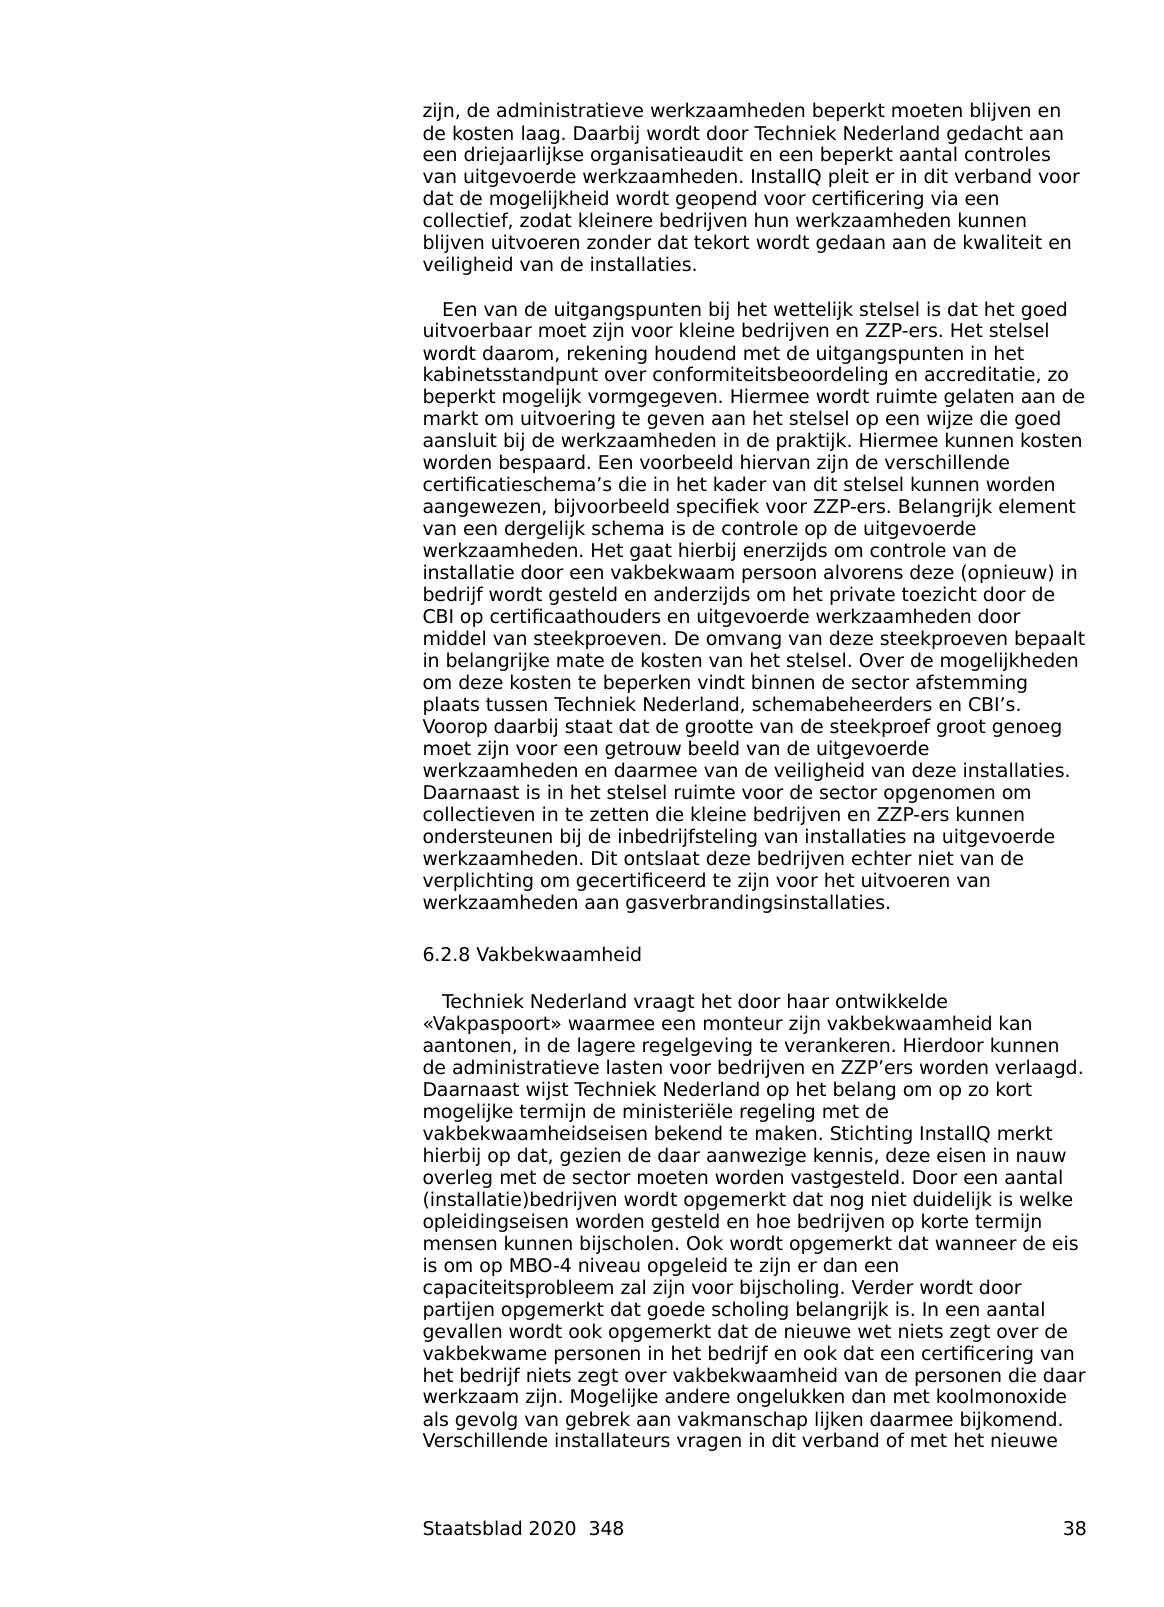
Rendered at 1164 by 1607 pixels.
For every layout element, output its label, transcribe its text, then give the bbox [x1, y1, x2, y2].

text zijn, de administratieve werkzaamheden beperkt moeten blijven en de kosten laag. Daarbij wordt door Techniek Nederland gedacht aan een driejaarlijkse organisatieaudit en een beperkt aantal controles van uitgevoerde werkzaamheden. InstallQ pleit er in dit verband voor dat de mogelijkheid wordt geopend voor certificering via een collectief, zodat kleinere bedrijven hun werkzaamheden kunnen blijven uitvoeren zonder dat tekort wordt gedaan aan de kwaliteit en veiligheid van de installaties. [422, 100, 1087, 276]
text Een van de uitgangspunten bij het wettelijk stelsel is dat het goed uitvoerbaar moet zijn voor kleine bedrijven en ZZP-ers. Het stelsel wordt daarom, rekening houdend met de uitgangspunten in het kabinetsstandpunt over conformiteitsbeoordeling en accreditatie, zo beperkt mogelijk vormgegeven. Hiermee wordt ruimte gelaten aan de markt om uitvoering te geven aan het stelsel op een wijze die goed aansluit bij de werkzaamheden in de praktijk. Hiermee kunnen kosten worden bespaard. Een voorbeeld hiervan zijn de verschillende certificatieschema’s die in het kader van dit stelsel kunnen worden aangewezen, bijvoorbeeld specifiek voor ZZP-ers. Belangrijk element van een dergelijk schema is de controle op de uitgevoerde werkzaamheden. Het gaat hierbij enerzijds om controle van de installatie door een vakbekwaam persoon alvorens deze (opnieuw) in bedrijf wordt gesteld en anderzijds om het private toezicht door de CBI op certificaathouders en uitgevoerde werkzaamheden door middel van steekproeven. De omvang van deze steekproeven bepaalt in belangrijke mate de kosten van het stelsel. Over de mogelijkheden om deze kosten te beperken vindt binnen de sector afstemming plaats tussen Techniek Nederland, schemabeheerders en CBI’s. Voorop daarbij staat dat de grootte van de steekproef groot genoeg moet zijn voor een getrouw beeld van de uitgevoerde werkzaamheden en daarmee van de veiligheid van deze installaties. Daarnaast is in het stelsel ruimte voor de sector opgenomen om collectieven in te zetten die kleine bedrijven en ZZP-ers kunnen ondersteunen bij de inbedrijfsteling van installaties na uitgevoerde werkzaamheden. Dit ontslaat deze bedrijven echter niet van de verplichting om gecertificeerd te zijn voor het uitvoeren van werkzaamheden aan gasverbrandingsinstallaties. [422, 298, 1087, 914]
text Techniek Nederland vraagt het door haar ontwikkelde «Vakpaspoort» waarmee een monteur zijn vakbekwaamheid kan aantonen, in de lagere regelgeving te verankeren. Hierdoor kunnen de administratieve lasten voor bedrijven en ZZP’ers worden verlaagd. Daarnaast wijst Techniek Nederland op het belang om op zo kort mogelijke termijn de ministeriële regeling met de vakbekwaamheidseisen bekend te maken. Stichting InstallQ merkt hierbij op dat, gezien de daar aanwezige kennis, deze eisen in nauw overleg met de sector moeten worden vastgesteld. Door een aantal (installatie)bedrijven wordt opgemerkt dat nog niet duidelijk is welke opleidingseisen worden gesteld en hoe bedrijven op korte termijn mensen kunnen bijscholen. Ook wordt opgemerkt dat wanneer de eis is om op MBO-4 niveau opgeleid te zijn er dan een capaciteitsprobleem zal zijn voor bijscholing. Verder wordt door partijen opgemerkt dat goede scholing belangrijk is. In een aantal gevallen wordt ook opgemerkt dat de nieuwe wet niets zegt over de vakbekwame personen in het bedrijf en ook dat een certificering van het bedrijf niets zegt over vakbekwaamheid van de personen die daar werkzaam zijn. Mogelijke andere ongelukken dan met koolmonoxide als gevolg van gebrek aan vakmanschap lijken daarmee bijkomend. Verschillende installateurs vragen in dit verband of met het nieuwe [422, 991, 1087, 1452]
subtitle 6.2.8 Vakbekwaamheid [422, 944, 1087, 966]
